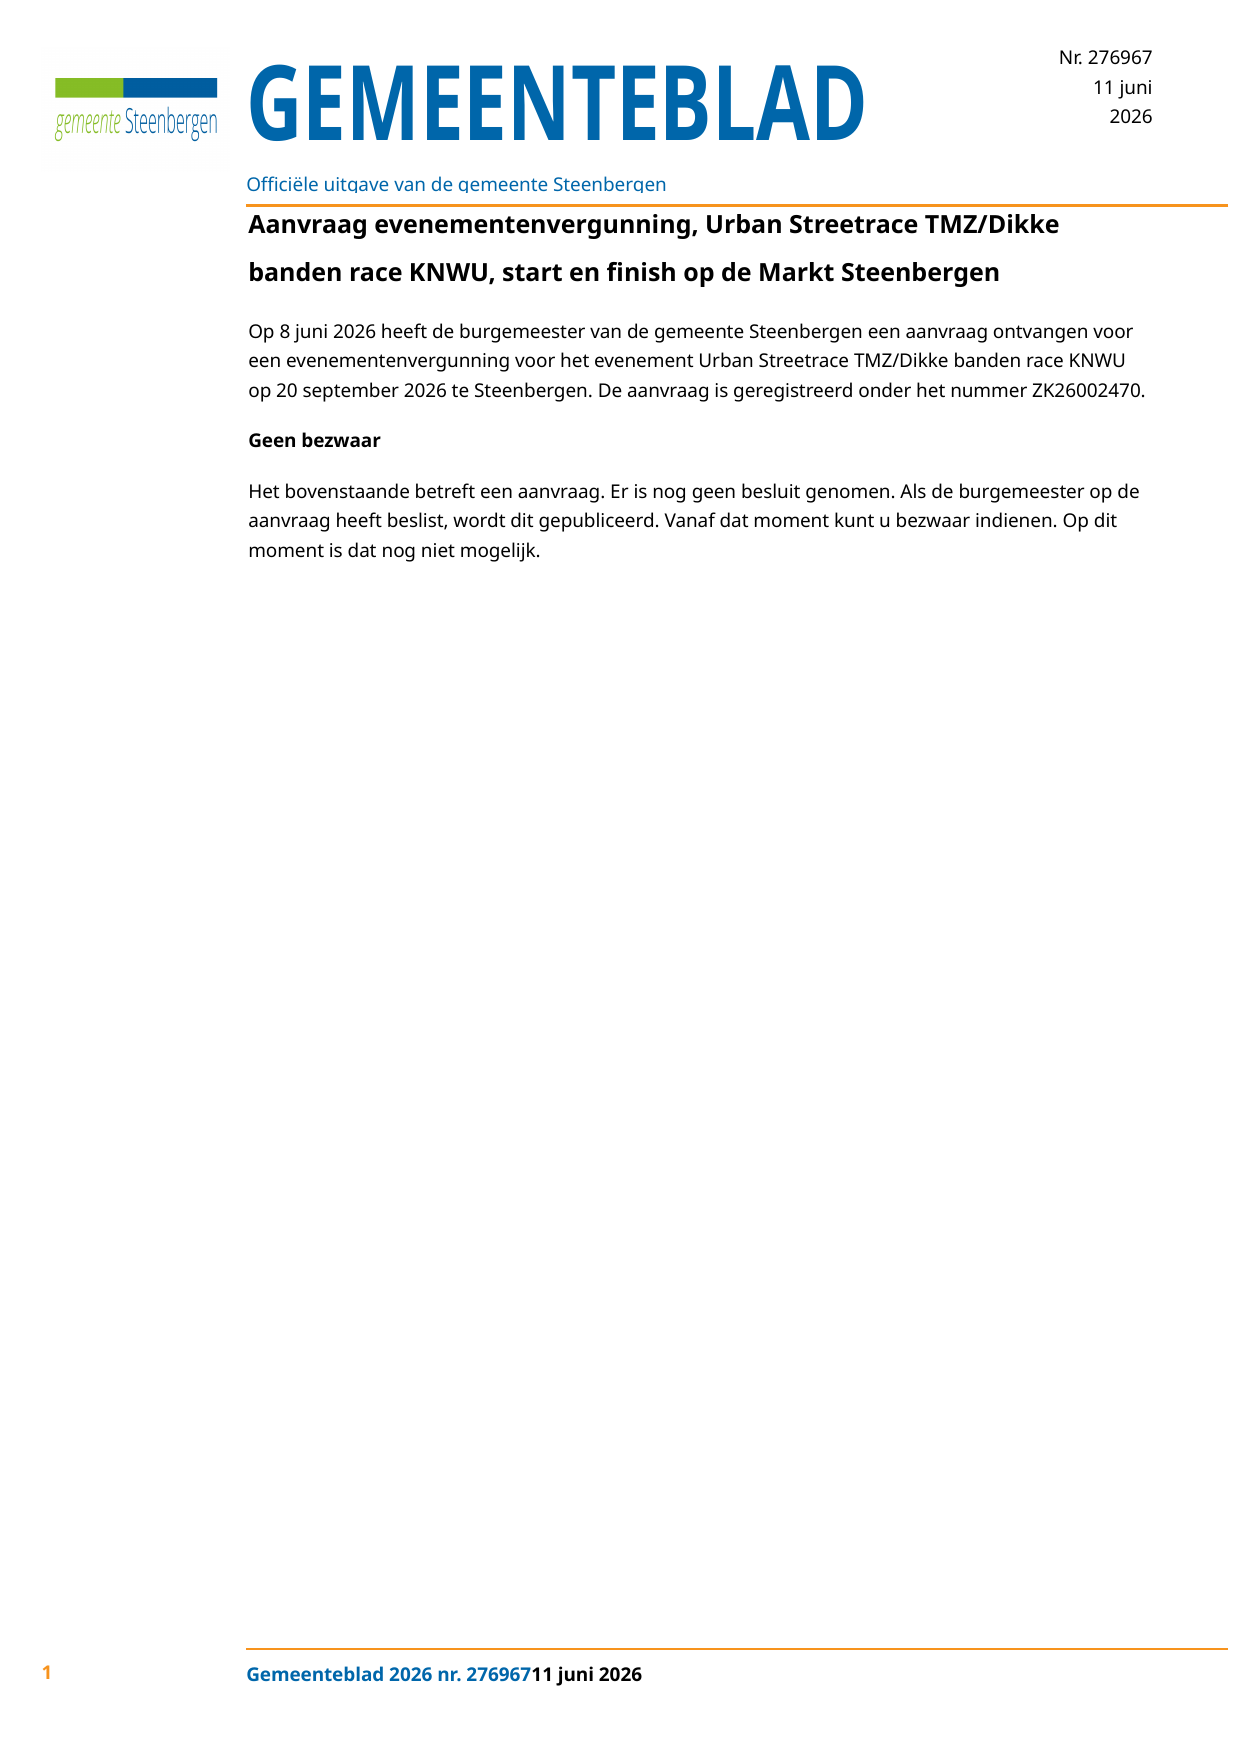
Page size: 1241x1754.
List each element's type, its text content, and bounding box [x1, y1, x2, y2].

text Het bovenstaande betreft een aanvraag. Er is nog geen besluit genomen. Als de burgemeester op de aanvraag heeft beslist, wordt dit gepubliceerd. Vanaf dat moment kunt u bezwaar indienen. Op dit moment is dat nog niet mogelijk. [248, 478, 1152, 563]
text Geen bezwaar [248, 427, 1152, 453]
picture [41, 47, 231, 172]
text Aanvraag evenementenvergunning, Urban Streetrace TMZ/Dikke banden race KNWU, start en finish op de Markt Steenbergen [248, 207, 1152, 288]
text Op 8 juni 2026 heeft de burgemeester van de gemeente Steenbergen een aanvraag ontvangen voor een evenementenvergunning voor het evenement Urban Streetrace TMZ/Dikke banden race KNWU op 20 september 2026 te Steenbergen. De aanvraag is geregistreerd onder het nummer ZK26002470. [248, 318, 1152, 403]
